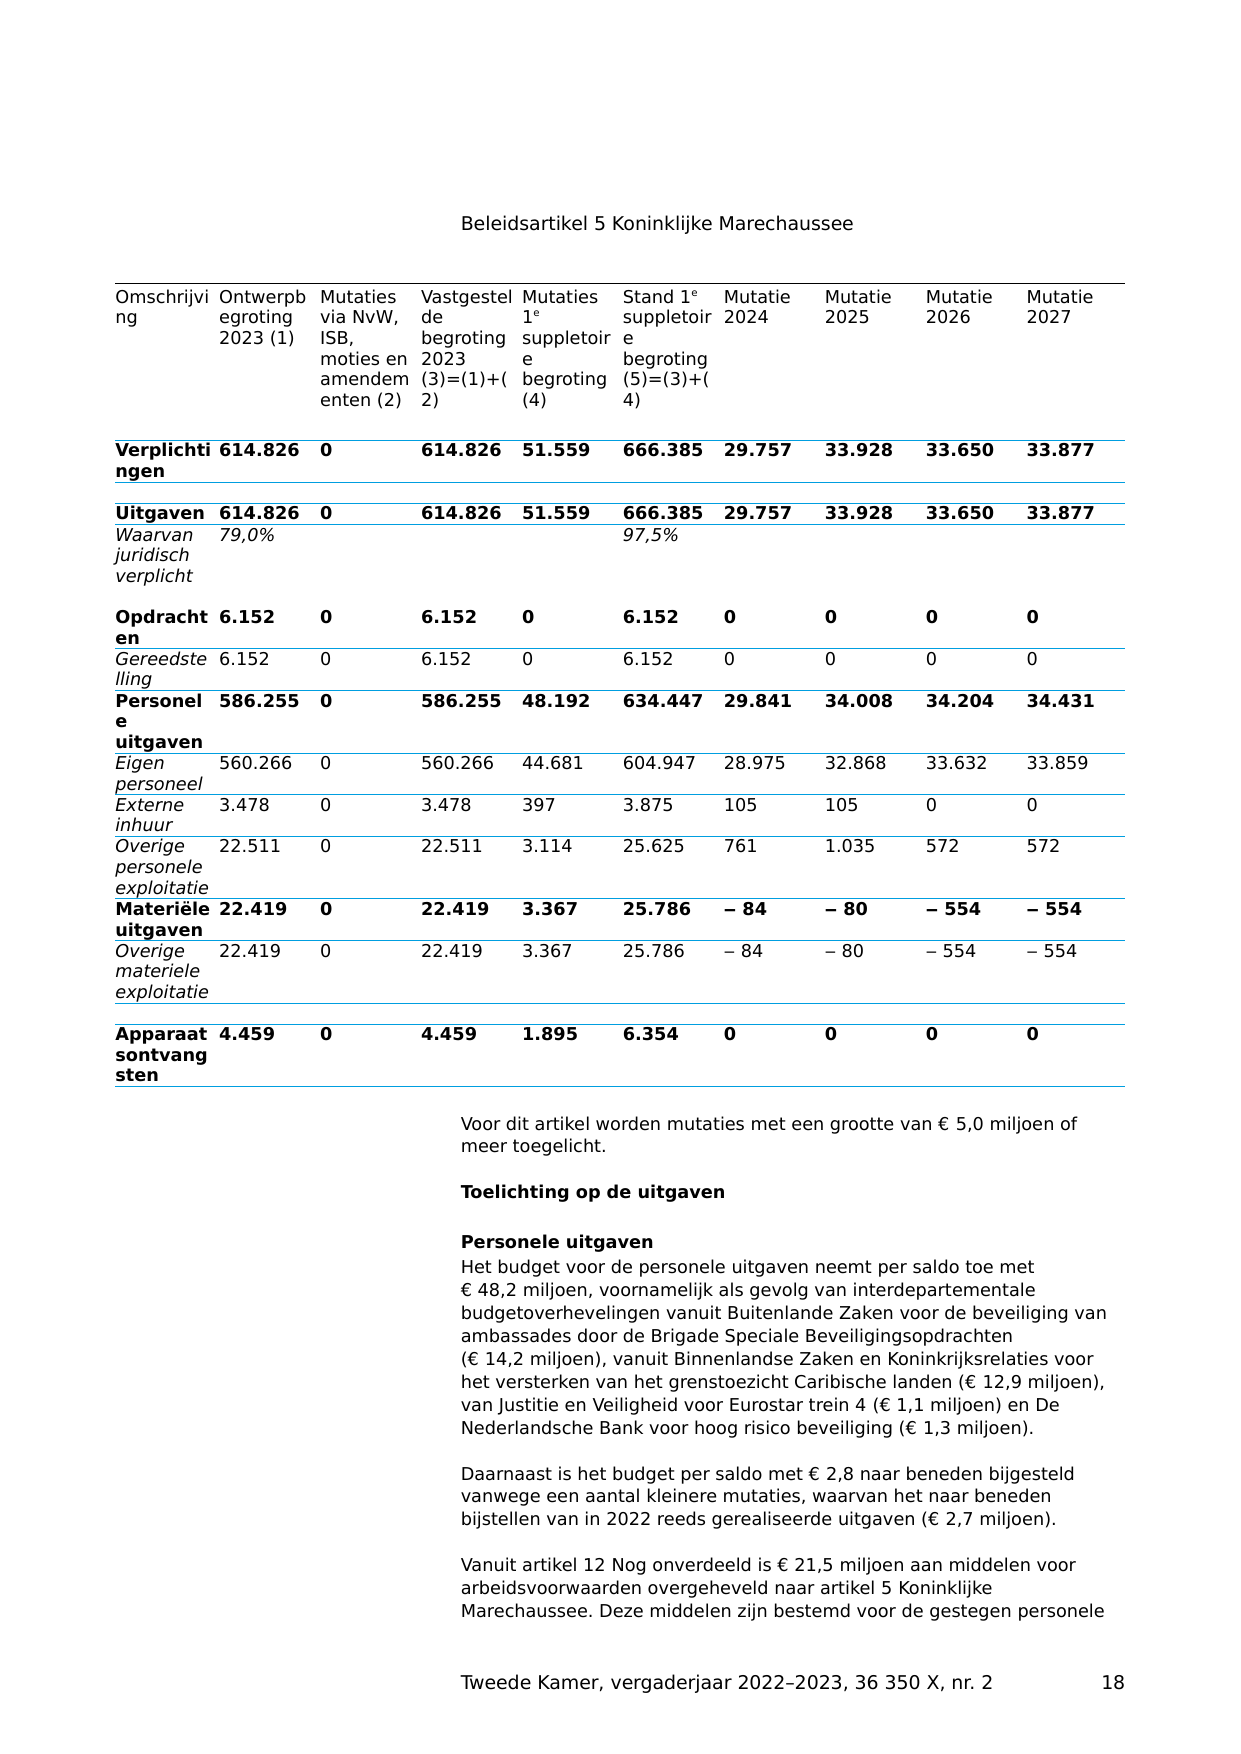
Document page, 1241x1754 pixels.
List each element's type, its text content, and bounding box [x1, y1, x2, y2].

table_cell 29.757 [721, 441, 822, 482]
table_cell 0 [317, 941, 418, 1002]
table_cell [1024, 586, 1125, 607]
table_cell 0 [721, 607, 822, 648]
table_cell 33.928 [822, 504, 923, 524]
table_cell 614.826 [216, 441, 317, 482]
table_cell 0 [317, 441, 418, 482]
table_cell 6.152 [620, 607, 721, 648]
table_cell [1024, 1004, 1125, 1024]
table_cell 0 [317, 795, 418, 836]
table_cell 560.266 [418, 754, 519, 794]
table_cell 22.419 [418, 941, 519, 1002]
table_cell 0 [317, 504, 418, 524]
table_cell [317, 586, 418, 607]
table_cell 29.841 [721, 691, 822, 752]
table_cell [317, 525, 418, 586]
table_cell 0 [721, 649, 822, 690]
table_cell 634.447 [620, 691, 721, 752]
table_cell Overige materiele exploitatie [115, 941, 216, 1002]
table_cell 79,0% [216, 525, 317, 586]
table_cell 6.152 [216, 607, 317, 648]
table_cell [923, 483, 1023, 503]
table_cell 666.385 [620, 441, 721, 482]
table_cell [1024, 525, 1125, 586]
table_cell 6.152 [620, 649, 721, 690]
table_cell [923, 525, 1023, 586]
table_cell Mutaties 1e suppletoire begroting (4) [519, 284, 620, 413]
table_cell [418, 586, 519, 607]
table_cell 25.786 [620, 941, 721, 1002]
table_cell 0 [822, 607, 923, 648]
table_cell 3.367 [519, 941, 620, 1002]
table_cell 0 [923, 1025, 1023, 1086]
table_cell 0 [923, 649, 1023, 690]
table_cell 28.975 [721, 754, 822, 794]
table_cell 586.255 [418, 691, 519, 752]
table_cell [115, 414, 1125, 440]
table_cell 25.625 [620, 837, 721, 898]
table_cell [822, 525, 923, 586]
table_cell [216, 1004, 317, 1024]
table_cell [620, 1004, 721, 1024]
table_cell [519, 483, 620, 503]
table_cell Personele uitgaven [115, 691, 216, 752]
table_cell Vastgestelde begroting 2023 (3)=(1)+(2) [418, 284, 519, 413]
table_cell Mutatie 2025 [822, 284, 923, 413]
table_cell 0 [1024, 607, 1125, 648]
table_cell 51.559 [519, 504, 620, 524]
table_cell [721, 586, 822, 607]
table_cell 614.826 [216, 504, 317, 524]
table_cell ‒ 554 [1024, 941, 1125, 1002]
table_cell 4.459 [216, 1025, 317, 1086]
table_cell Uitgaven [115, 504, 216, 524]
table_cell 25.786 [620, 899, 721, 940]
table_cell 1.035 [822, 837, 923, 898]
table_cell 51.559 [519, 441, 620, 482]
table_cell 0 [1024, 649, 1125, 690]
table_cell 33.877 [1024, 504, 1125, 524]
table_cell 6.152 [216, 649, 317, 690]
table_cell [923, 586, 1023, 607]
table_cell 0 [317, 837, 418, 898]
table_cell Materiële uitgaven [115, 899, 216, 940]
table_cell 0 [822, 1025, 923, 1086]
table_cell Gereedstelling [115, 649, 216, 690]
table_cell 6.354 [620, 1025, 721, 1086]
table_cell ‒ 554 [1024, 899, 1125, 940]
table_cell [115, 1004, 216, 1024]
table_cell 22.511 [216, 837, 317, 898]
table_header Artikel 5 Koninklijke Marechaussee (bedragen x € 1.000) [115, 258, 1125, 283]
table_cell 3.478 [418, 795, 519, 836]
table_cell 97,5% [620, 525, 721, 586]
table_cell 0 [822, 649, 923, 690]
table_cell 22.511 [418, 837, 519, 898]
table_cell 33.632 [923, 754, 1023, 794]
table_cell Externe inhuur [115, 795, 216, 836]
table_cell 761 [721, 837, 822, 898]
table_cell 572 [1024, 837, 1125, 898]
table_cell [620, 483, 721, 503]
table_cell [115, 483, 216, 503]
table_cell 666.385 [620, 504, 721, 524]
text Vanuit artikel 12 Nog onverdeeld is € 21,5 miljoen aan middelen voor arbeidsvoorwaarden overgeheveld naar artikel 5 Koninklijke Marechaussee. Deze middelen zijn bestemd voor de gestegen personele [461, 1553, 1125, 1622]
table_cell 0 [317, 649, 418, 690]
table_cell 4.459 [418, 1025, 519, 1086]
table_cell 0 [317, 691, 418, 752]
table_cell 586.255 [216, 691, 317, 752]
table_cell ‒ 80 [822, 899, 923, 940]
table_cell Overige personele exploitatie [115, 837, 216, 898]
table_cell 3.367 [519, 899, 620, 940]
table_cell 0 [317, 607, 418, 648]
table_cell [822, 586, 923, 607]
table_cell 22.419 [418, 899, 519, 940]
table_cell ‒ 80 [822, 941, 923, 1002]
table_cell [923, 1004, 1023, 1024]
table_cell [418, 525, 519, 586]
table_cell [519, 1004, 620, 1024]
table_cell 0 [923, 795, 1023, 836]
table_cell 0 [317, 899, 418, 940]
table_cell Eigen personeel [115, 754, 216, 794]
text Het budget voor de personele uitgaven neemt per saldo toe met € 48,2 miljoen, voornamelijk als gevolg van interdepartementale budgetoverhevelingen vanuit Buitenlande Zaken voor de beveiliging van ambassades door de Brigade Speciale Beveiligingsopdrachten (€ 14,2 miljoen), vanuit Binnenlandse Zaken en Koninkrijksrelaties voor het versterken van het grenstoezicht Caribische landen (€ 12,9 miljoen), van Justitie en Veiligheid voor Eurostar trein 4 (€ 1,1 miljoen) en De Nederlandsche Bank voor hoog risico beveiliging (€ 1,3 miljoen). [461, 1255, 1125, 1439]
table_cell Stand 1e suppletoire begroting (5)=(3)+(4) [620, 284, 721, 413]
table_cell [721, 1004, 822, 1024]
table_cell Omschrijving [115, 284, 216, 413]
text Voor dit artikel worden mutaties met een grootte van € 5,0 miljoen of meer toegelicht. [461, 1112, 1125, 1157]
table_cell 105 [822, 795, 923, 836]
table_cell 614.826 [418, 504, 519, 524]
table_cell Apparaatsontvangsten [115, 1025, 216, 1086]
table_cell 614.826 [418, 441, 519, 482]
table_cell 29.757 [721, 504, 822, 524]
table_cell [317, 483, 418, 503]
table_cell 33.928 [822, 441, 923, 482]
table_cell [115, 586, 216, 607]
table_cell 604.947 [620, 754, 721, 794]
table_cell 22.419 [216, 899, 317, 940]
table_cell ‒ 84 [721, 899, 822, 940]
table_cell [216, 586, 317, 607]
table_cell 0 [519, 649, 620, 690]
table_cell 0 [923, 607, 1023, 648]
table_cell [519, 586, 620, 607]
text Daarnaast is het budget per saldo met € 2,8 naar beneden bijgesteld vanwege een aantal kleinere mutaties, waarvan het naar beneden bijstellen van in 2022 reeds gerealiseerde uitgaven (€ 2,7 miljoen). [461, 1462, 1125, 1530]
table_cell ‒ 554 [923, 899, 1023, 940]
table_cell Verplichtingen [115, 441, 216, 482]
table_cell 33.877 [1024, 441, 1125, 482]
table_cell [418, 483, 519, 503]
table_cell 22.419 [216, 941, 317, 1002]
table_cell [519, 525, 620, 586]
table_cell 0 [1024, 795, 1125, 836]
table_cell [822, 1004, 923, 1024]
table_cell ‒ 554 [923, 941, 1023, 1002]
table_cell 0 [519, 607, 620, 648]
table_cell [721, 483, 822, 503]
table_cell 3.114 [519, 837, 620, 898]
table_cell 6.152 [418, 649, 519, 690]
table_cell 0 [317, 754, 418, 794]
table_cell 48.192 [519, 691, 620, 752]
title Beleidsartikel 5 Koninklijke Marechaussee [461, 213, 1125, 235]
table_cell 572 [923, 837, 1023, 898]
table_cell 34.204 [923, 691, 1023, 752]
table_cell Mutaties via NvW, ISB, moties en amendementen (2) [317, 284, 418, 413]
table_cell 0 [721, 1025, 822, 1086]
text Personele uitgaven [461, 1230, 1125, 1253]
text Toelichting op de uitgaven [461, 1180, 1125, 1203]
table_cell 0 [317, 1025, 418, 1086]
table_cell [216, 483, 317, 503]
table_cell 3.478 [216, 795, 317, 836]
table_cell [317, 1004, 418, 1024]
table_cell 44.681 [519, 754, 620, 794]
table_cell 1.895 [519, 1025, 620, 1086]
table_cell Opdrachten [115, 607, 216, 648]
table_cell 34.008 [822, 691, 923, 752]
table_cell ‒ 84 [721, 941, 822, 1002]
table_cell 0 [1024, 1025, 1125, 1086]
table_cell Mutatie 2026 [923, 284, 1023, 413]
table_cell 32.868 [822, 754, 923, 794]
table_cell 34.431 [1024, 691, 1125, 752]
table_cell [822, 483, 923, 503]
table_cell Mutatie 2024 [721, 284, 822, 413]
table_cell Ontwerpbegroting 2023 (1) [216, 284, 317, 413]
table_cell Waarvan juridisch verplicht [115, 525, 216, 586]
table_cell 33.650 [923, 504, 1023, 524]
table_cell [1024, 483, 1125, 503]
table_cell 560.266 [216, 754, 317, 794]
table_cell [418, 1004, 519, 1024]
table_cell 105 [721, 795, 822, 836]
table_cell 33.859 [1024, 754, 1125, 794]
table_cell [620, 586, 721, 607]
table_cell 33.650 [923, 441, 1023, 482]
table_cell [721, 525, 822, 586]
table_cell Mutatie 2027 [1024, 284, 1125, 413]
table_cell 6.152 [418, 607, 519, 648]
table_cell 3.875 [620, 795, 721, 836]
table_cell 397 [519, 795, 620, 836]
